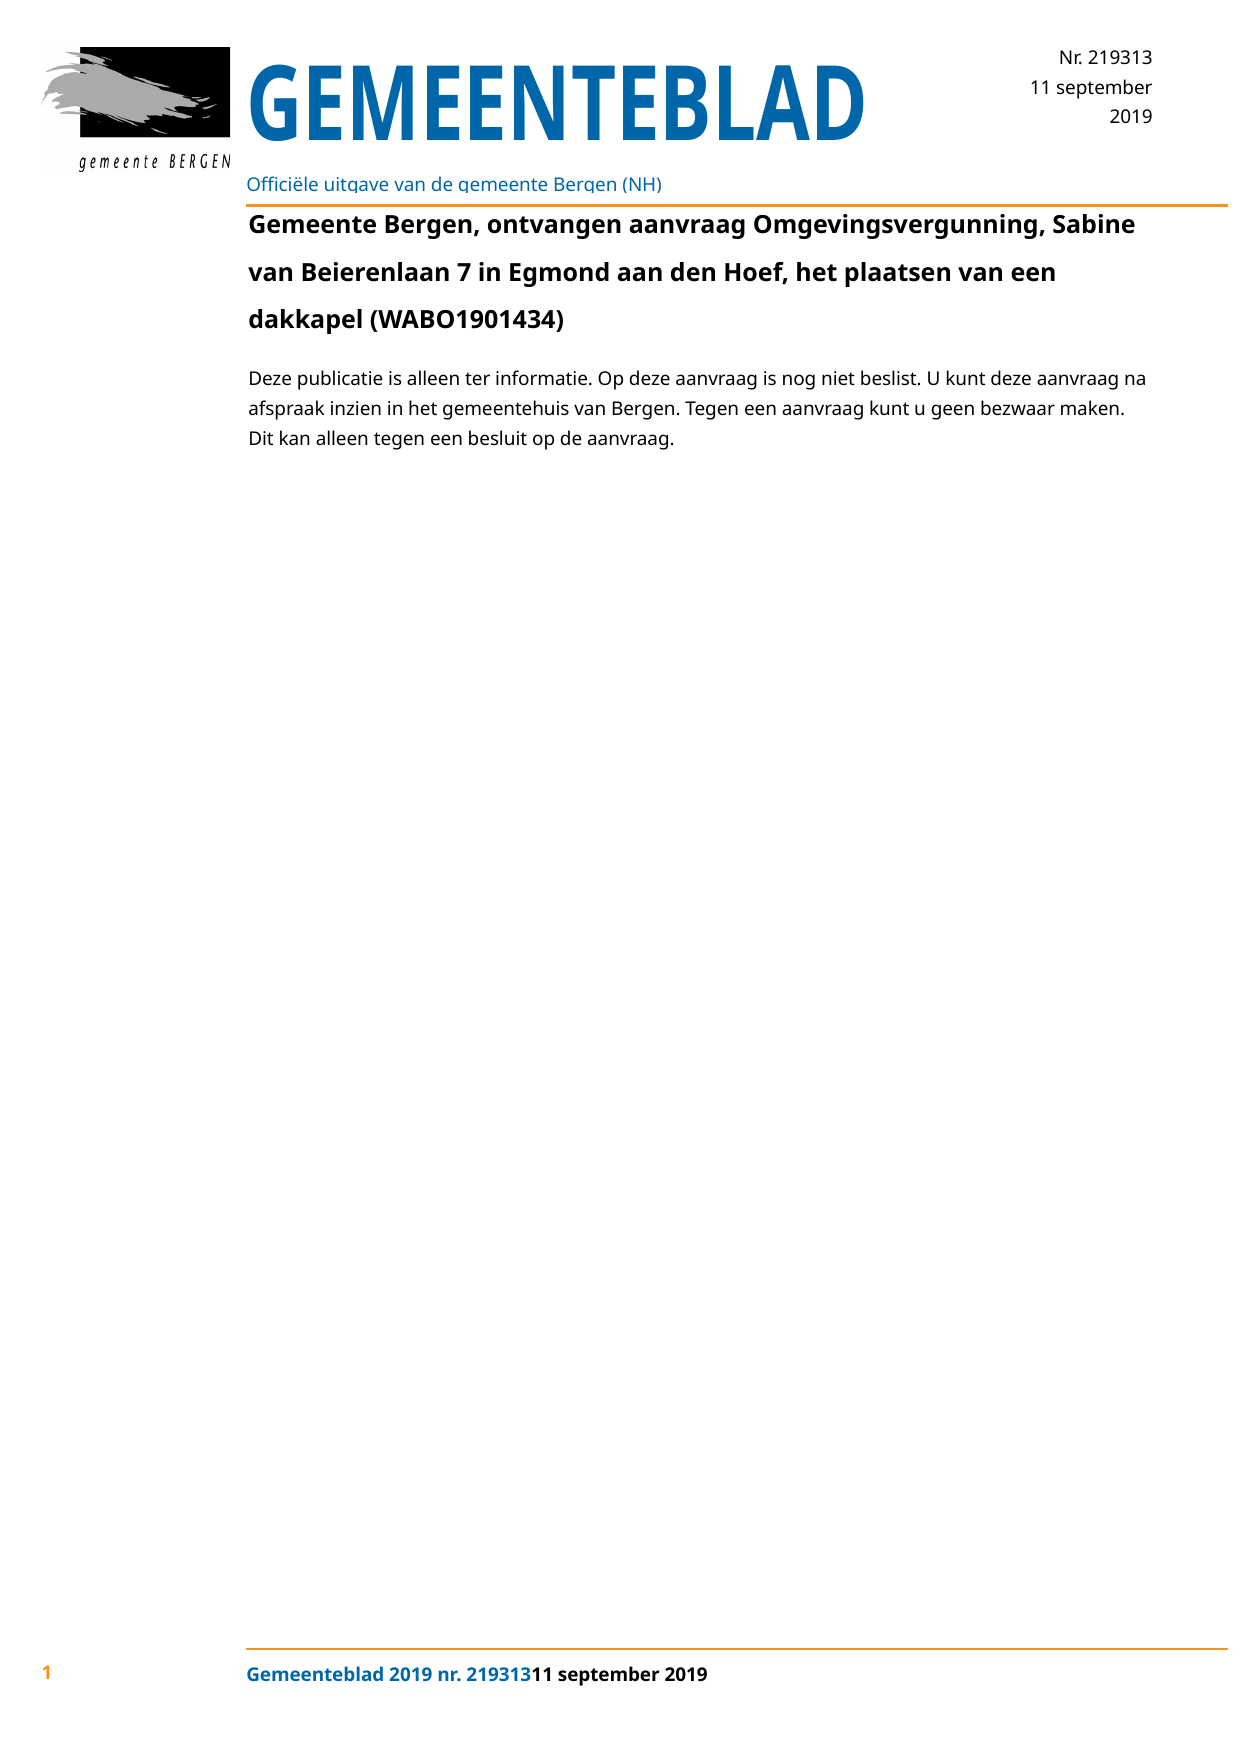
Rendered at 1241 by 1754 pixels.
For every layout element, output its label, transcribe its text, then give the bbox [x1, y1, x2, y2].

text Gemeente Bergen, ontvangen aanvraag Omgevingsvergunning, Sabine van Beierenlaan 7 in Egmond aan den Hoef, het plaatsen van een dakkapel (WABO1901434) [248, 207, 1152, 336]
text Deze publicatie is alleen ter informatie. Op deze aanvraag is nog niet beslist. U kunt deze aanvraag na afspraak inzien in het gemeentehuis van Bergen. Tegen een aanvraag kunt u geen bezwaar maken. Dit kan alleen tegen een besluit op de aanvraag. [248, 366, 1152, 450]
picture [41, 47, 231, 172]
